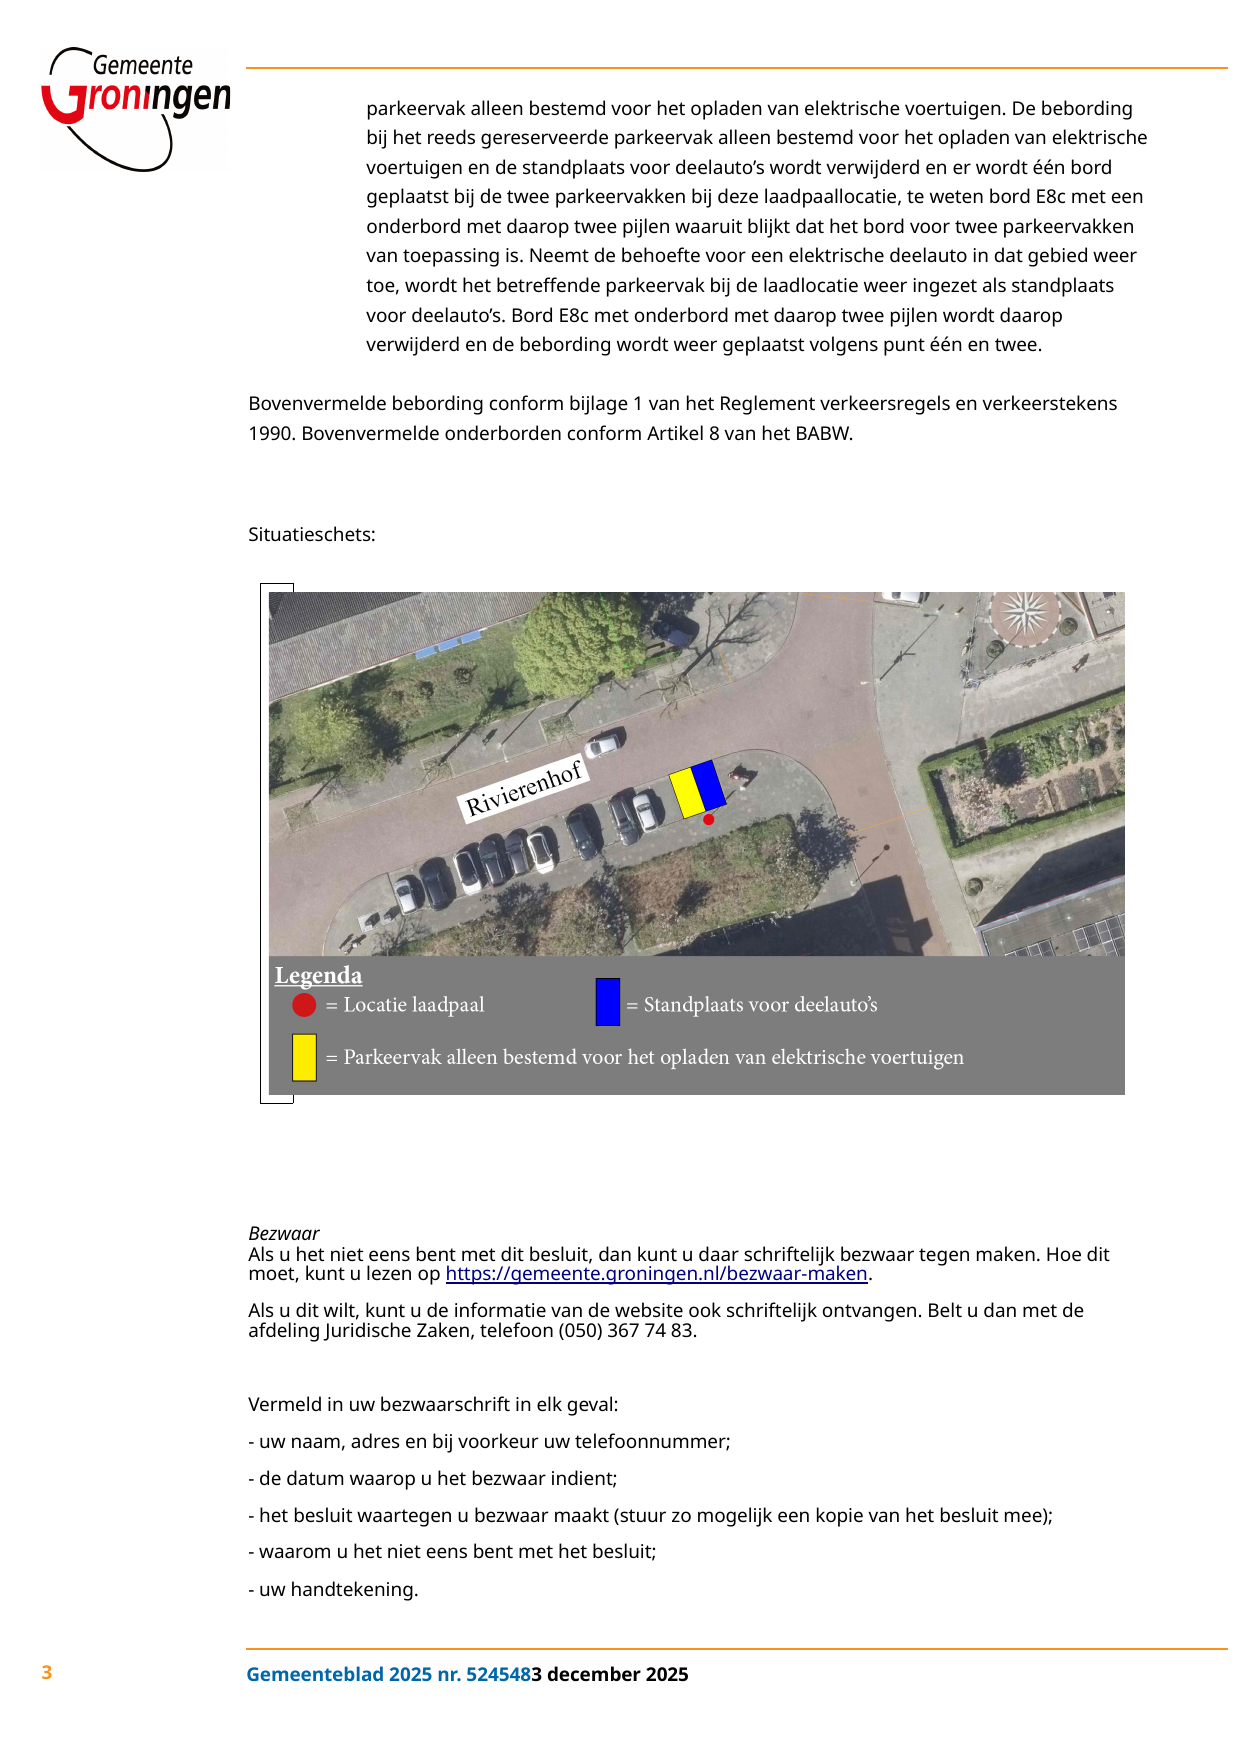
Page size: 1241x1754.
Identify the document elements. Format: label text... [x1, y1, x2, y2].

text Bezwaar [248, 1220, 1152, 1246]
text - de datum waarop u het bezwaar indient; [248, 1469, 1152, 1489]
text Vermeld in uw bezwaarschrift in elk geval: [248, 1396, 1152, 1415]
text - het besluit waartegen u bezwaar maakt (stuur zo mogelijk een kopie van het besluit mee); [248, 1507, 1152, 1526]
picture [268, 592, 1125, 1095]
text Situatieschets: [248, 521, 1152, 547]
text - uw handtekening. [248, 1581, 1152, 1600]
text Als u het niet eens bent met dit besluit, dan kunt u daar schriftelijk bezwaar tegen maken. Hoe dit moet, kunt u lezen op https://gemeente.groningen.nl/bezwaar-maken. [248, 1246, 1152, 1285]
picture [41, 47, 231, 172]
text Bovenvermelde bebording conform bijlage 1 van het Reglement verkeersregels en verkeerstekens 1990. Bovenvermelde onderborden conform Artikel 8 van het BABW. [248, 391, 1152, 446]
list parkeervak alleen bestemd voor het opladen van elektrische voertuigen. De bebording bij het reeds gereserveerde parkeervak alleen bestemd voor het opladen van elektrische voertuigen en de standplaats voor deelauto’s wordt verwijderd en er wordt één bord geplaatst bij de twee parkeervakken bij deze laadpaallocatie, te weten bord E8c met een onderbord met daarop twee pijlen waaruit blijkt dat het bord voor twee parkeervakken van toepassing is. Neemt de behoefte voor een elektrische deelauto in dat gebied weer toe, wordt het betreffende parkeervak bij de laadlocatie weer ingezet als standplaats voor deelauto’s. Bord E8c met onderbord met daarop twee pijlen wordt daarop verwijderd en de bebording wordt weer geplaatst volgens punt één en twee. [307, 95, 1152, 357]
text - waarom u het niet eens bent met het besluit; [248, 1543, 1152, 1563]
text - uw naam, adres en bij voorkeur uw telefoonnummer; [248, 1433, 1152, 1452]
text Als u dit wilt, kunt u de informatie van de website ook schriftelijk ontvangen. Belt u dan met de afdeling Juridische Zaken, telefoon (050) 367 74 83. [248, 1302, 1152, 1341]
